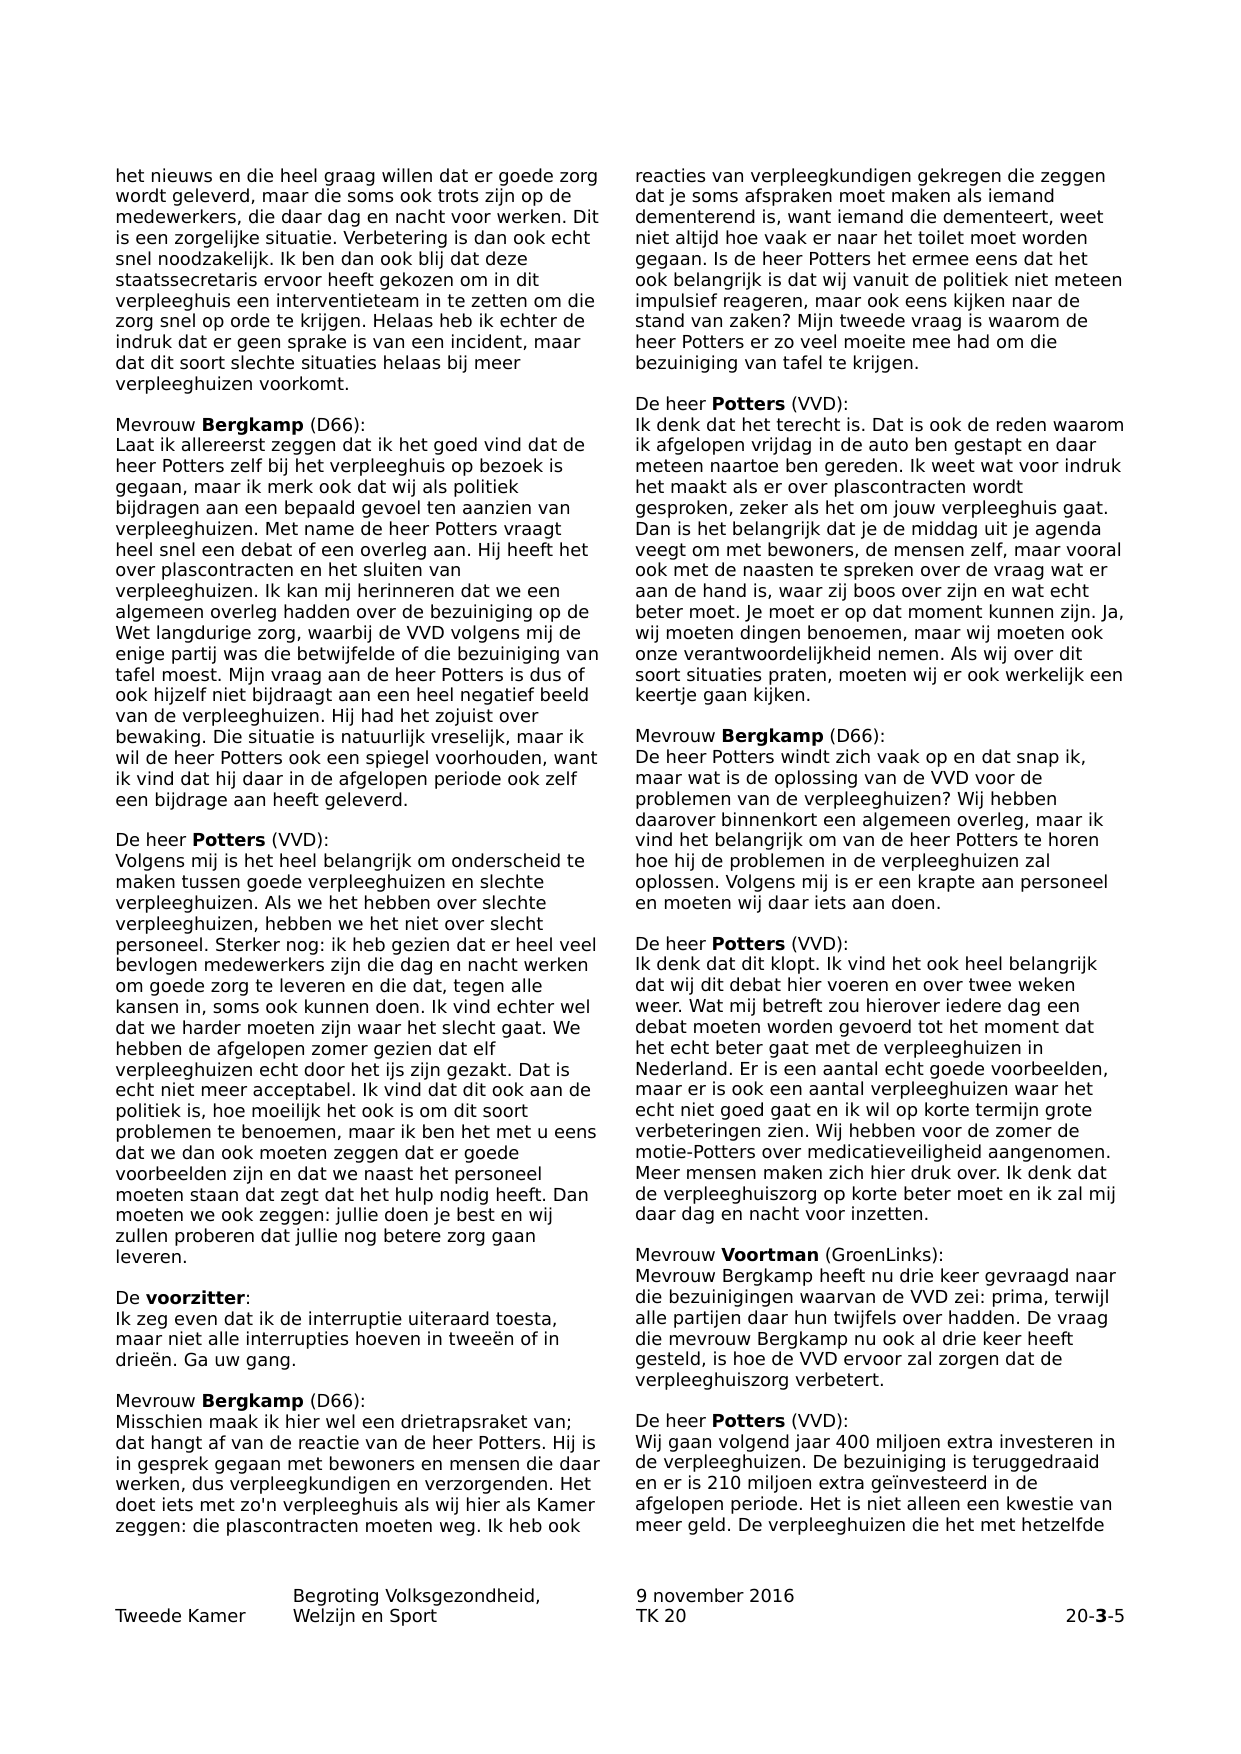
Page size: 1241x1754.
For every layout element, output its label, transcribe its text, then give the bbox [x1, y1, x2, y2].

text Ik denk dat het terecht is. Dat is ook de reden waarom ik afgelopen vrijdag in de auto ben gestapt en daar meteen naartoe ben gereden. Ik weet wat voor indruk het maakt als er over plascontracten wordt gesproken, zeker als het om jouw verpleeghuis gaat. Dan is het belangrijk dat je de middag uit je agenda veegt om met bewoners, de mensen zelf, maar vooral ook met de naasten te spreken over de vraag wat er aan de hand is, waar zij boos over zijn en wat echt beter moet. Je moet er op dat moment kunnen zijn. Ja, wij moeten dingen benoemen, maar wij moeten ook onze verantwoordelijkheid nemen. Als wij over dit soort situaties praten, moeten wij er ook werkelijk een keertje gaan kijken. [635, 414, 1125, 706]
text Volgens mij is het heel belangrijk om onderscheid te maken tussen goede verpleeghuizen en slechte verpleeghuizen. Als we het hebben over slechte verpleeghuizen, hebben we het niet over slecht personeel. Sterker nog: ik heb gezien dat er heel veel bevlogen medewerkers zijn die dag en nacht werken om goede zorg te leveren en die dat, tegen alle kansen in, soms ook kunnen doen. Ik vind echter wel dat we harder moeten zijn waar het slecht gaat. We hebben de afgelopen zomer gezien dat elf verpleeghuizen echt door het ijs zijn gezakt. Dat is echt niet meer acceptabel. Ik vind dat dit ook aan de politiek is, hoe moeilijk het ook is om dit soort problemen te benoemen, maar ik ben het met u eens dat we dan ook moeten zeggen dat er goede voorbeelden zijn en dat we naast het personeel moeten staan dat zegt dat het hulp nodig heeft. Dan moeten we ook zeggen: jullie doen je best en wij zullen proberen dat jullie nog betere zorg gaan leveren. [115, 851, 605, 1268]
text Mevrouw Bergkamp heeft nu drie keer gevraagd naar die bezuinigingen waarvan de VVD zei: prima, terwijl alle partijen daar hun twijfels over hadden. De vraag die mevrouw Bergkamp nu ook al drie keer heeft gesteld, is hoe de VVD ervoor zal zorgen dat de verpleeghuiszorg verbetert. [635, 1266, 1125, 1391]
text De voorzitter: [115, 1288, 605, 1308]
text De heer Potters (VVD): [115, 830, 605, 851]
text De heer Potters (VVD): [635, 394, 1125, 414]
text het nieuws en die heel graag willen dat er goede zorg wordt geleverd, maar die soms ook trots zijn op de medewerkers, die daar dag en nacht voor werken. Dit is een zorgelijke situatie. Verbetering is dan ook echt snel noodzakelijk. Ik ben dan ook blij dat deze staatssecretaris ervoor heeft gekozen om in dit verpleeghuis een interventieteam in te zetten om die zorg snel op orde te krijgen. Helaas heb ik echter de indruk dat er geen sprake is van een incident, maar dat dit soort slechte situaties helaas bij meer verpleeghuizen voorkomt. [115, 165, 605, 394]
text Misschien maak ik hier wel een drietrapsraket van; dat hangt af van de reactie van de heer Potters. Hij is in gesprek gegaan met bewoners en mensen die daar werken, dus verpleegkundigen en verzorgenden. Het doet iets met zo'n verpleeghuis als wij hier als Kamer zeggen: die plascontracten moeten weg. Ik heb ook [115, 1412, 605, 1537]
text De heer Potters windt zich vaak op en dat snap ik, maar wat is de oplossing van de VVD voor de problemen van de verpleeghuizen? Wij hebben daarover binnenkort een algemeen overleg, maar ik vind het belangrijk om van de heer Potters te horen hoe hij de problemen in de verpleeghuizen zal oplossen. Volgens mij is er een krapte aan personeel en moeten wij daar iets aan doen. [635, 747, 1125, 913]
text Ik denk dat dit klopt. Ik vind het ook heel belangrijk dat wij dit debat hier voeren en over twee weken weer. Wat mij betreft zou hierover iedere dag een debat moeten worden gevoerd tot het moment dat het echt beter gaat met de verpleeghuizen in Nederland. Er is een aantal echt goede voorbeelden, maar er is ook een aantal verpleeghuizen waar het echt niet goed gaat en ik wil op korte termijn grote verbeteringen zien. Wij hebben voor de zomer de motie-Potters over medicatieveiligheid aangenomen. Meer mensen maken zich hier druk over. Ik denk dat de verpleeghuiszorg op korte beter moet en ik zal mij daar dag en nacht voor inzetten. [635, 954, 1125, 1225]
text De heer Potters (VVD): [635, 1411, 1125, 1431]
text Ik zeg even dat ik de interruptie uiteraard toesta, maar niet alle interrupties hoeven in tweeën of in drieën. Ga uw gang. [115, 1308, 605, 1371]
text Mevrouw Bergkamp (D66): [115, 1391, 605, 1412]
text reacties van verpleegkundigen gekregen die zeggen dat je soms afspraken moet maken als iemand dementerend is, want iemand die dementeert, weet niet altijd hoe vaak er naar het toilet moet worden gegaan. Is de heer Potters het ermee eens dat het ook belangrijk is dat wij vanuit de politiek niet meteen impulsief reageren, maar ook eens kijken naar de stand van zaken? Mijn tweede vraag is waarom de heer Potters er zo veel moeite mee had om die bezuiniging van tafel te krijgen. [635, 165, 1125, 374]
text Mevrouw Voortman (GroenLinks): [635, 1245, 1125, 1266]
text Mevrouw Bergkamp (D66): [635, 726, 1125, 747]
text Mevrouw Bergkamp (D66): [115, 414, 605, 435]
text Laat ik allereerst zeggen dat ik het goed vind dat de heer Potters zelf bij het verpleeghuis op bezoek is gegaan, maar ik merk ook dat wij als politiek bijdragen aan een bepaald gevoel ten aanzien van verpleeghuizen. Met name de heer Potters vraagt heel snel een debat of een overleg aan. Hij heeft het over plascontracten en het sluiten van verpleeghuizen. Ik kan mij herinneren dat we een algemeen overleg hadden over de bezuiniging op de Wet langdurige zorg, waarbij de VVD volgens mij de enige partij was die betwijfelde of die bezuiniging van tafel moest. Mijn vraag aan de heer Potters is dus of ook hijzelf niet bijdraagt aan een heel negatief beeld van de verpleeghuizen. Hij had het zojuist over bewaking. Die situatie is natuurlijk vreselijk, maar ik wil de heer Potters ook een spiegel voorhouden, want ik vind dat hij daar in de afgelopen periode ook zelf een bijdrage aan heeft geleverd. [115, 435, 605, 810]
text Wij gaan volgend jaar 400 miljoen extra investeren in de verpleeghuizen. De bezuiniging is teruggedraaid en er is 210 miljoen extra geïnvesteerd in de afgelopen periode. Het is niet alleen een kwestie van meer geld. De verpleeghuizen die het met hetzelfde [635, 1431, 1125, 1536]
text De heer Potters (VVD): [635, 933, 1125, 954]
